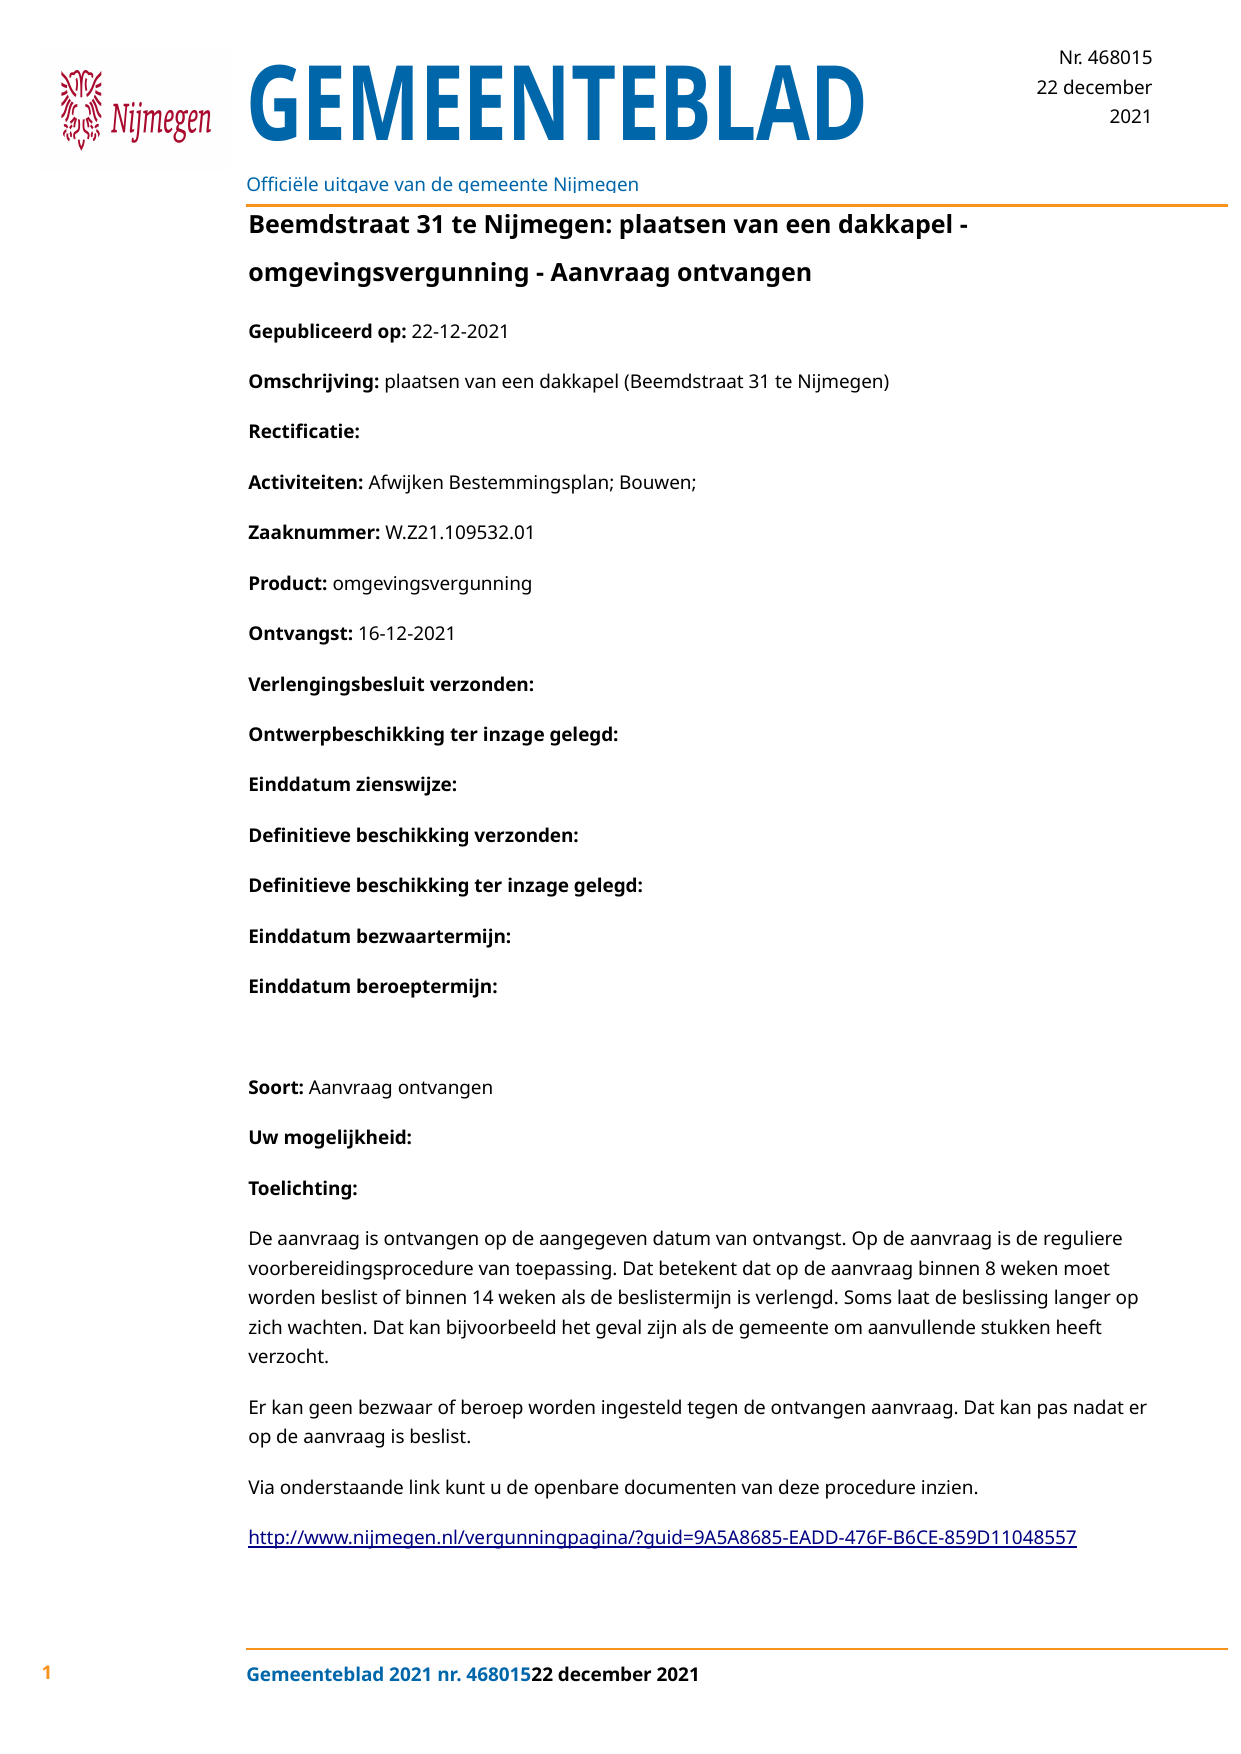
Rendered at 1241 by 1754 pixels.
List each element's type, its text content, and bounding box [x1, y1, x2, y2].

text De aanvraag is ontvangen op de aangegeven datum van ontvangst. Op de aanvraag is de reguliere voorbereidingsprocedure van toepassing. Dat betekent dat op de aanvraag binnen 8 weken moet worden beslist of binnen 14 weken als de beslistermijn is verlengd. Soms laat de beslissing langer op zich wachten. Dat kan bijvoorbeeld het geval zijn als de gemeente om aanvullende stukken heeft verzocht. [248, 1225, 1152, 1369]
text Verlengingsbesluit verzonden: [248, 671, 1152, 697]
text Ontwerpbeschikking ter inzage gelegd: [248, 721, 1152, 747]
text Einddatum bezwaartermijn: [248, 923, 1152, 949]
picture [41, 47, 231, 172]
text Product: omgevingsvergunning [248, 570, 1152, 596]
text Beemdstraat 31 te Nijmegen: plaatsen van een dakkapel - omgevingsvergunning - Aanvraag ontvangen [248, 207, 1152, 288]
text Einddatum zienswijze: [248, 772, 1152, 797]
text Er kan geen bezwaar of beroep worden ingesteld tegen de ontvangen aanvraag. Dat kan pas nadat er op de aanvraag is beslist. [248, 1394, 1152, 1449]
text Toelichting: [248, 1175, 1152, 1201]
text Definitieve beschikking verzonden: [248, 822, 1152, 848]
text http://www.nijmegen.nl/vergunningpagina/?guid=9A5A8685-EADD-476F-B6CE-859D11048557 [248, 1524, 1152, 1550]
text Via onderstaande link kunt u de openbare documenten van deze procedure inzien. [248, 1474, 1152, 1500]
text Uw mogelijkheid: [248, 1124, 1152, 1150]
text Omschrijving: plaatsen van een dakkapel (Beemdstraat 31 te Nijmegen) [248, 368, 1152, 394]
text Zaaknummer: W.Z21.109532.01 [248, 519, 1152, 545]
text Gepubliceerd op: 22-12-2021 [248, 318, 1152, 344]
text Activiteiten: Afwijken Bestemmingsplan; Bouwen; [248, 469, 1152, 495]
text Einddatum beroeptermijn: [248, 973, 1152, 999]
text Soort: Aanvraag ontvangen [248, 1074, 1152, 1100]
text Ontvangst: 16-12-2021 [248, 620, 1152, 646]
text Definitieve beschikking ter inzage gelegd: [248, 872, 1152, 898]
text Rectificatie: [248, 419, 1152, 444]
